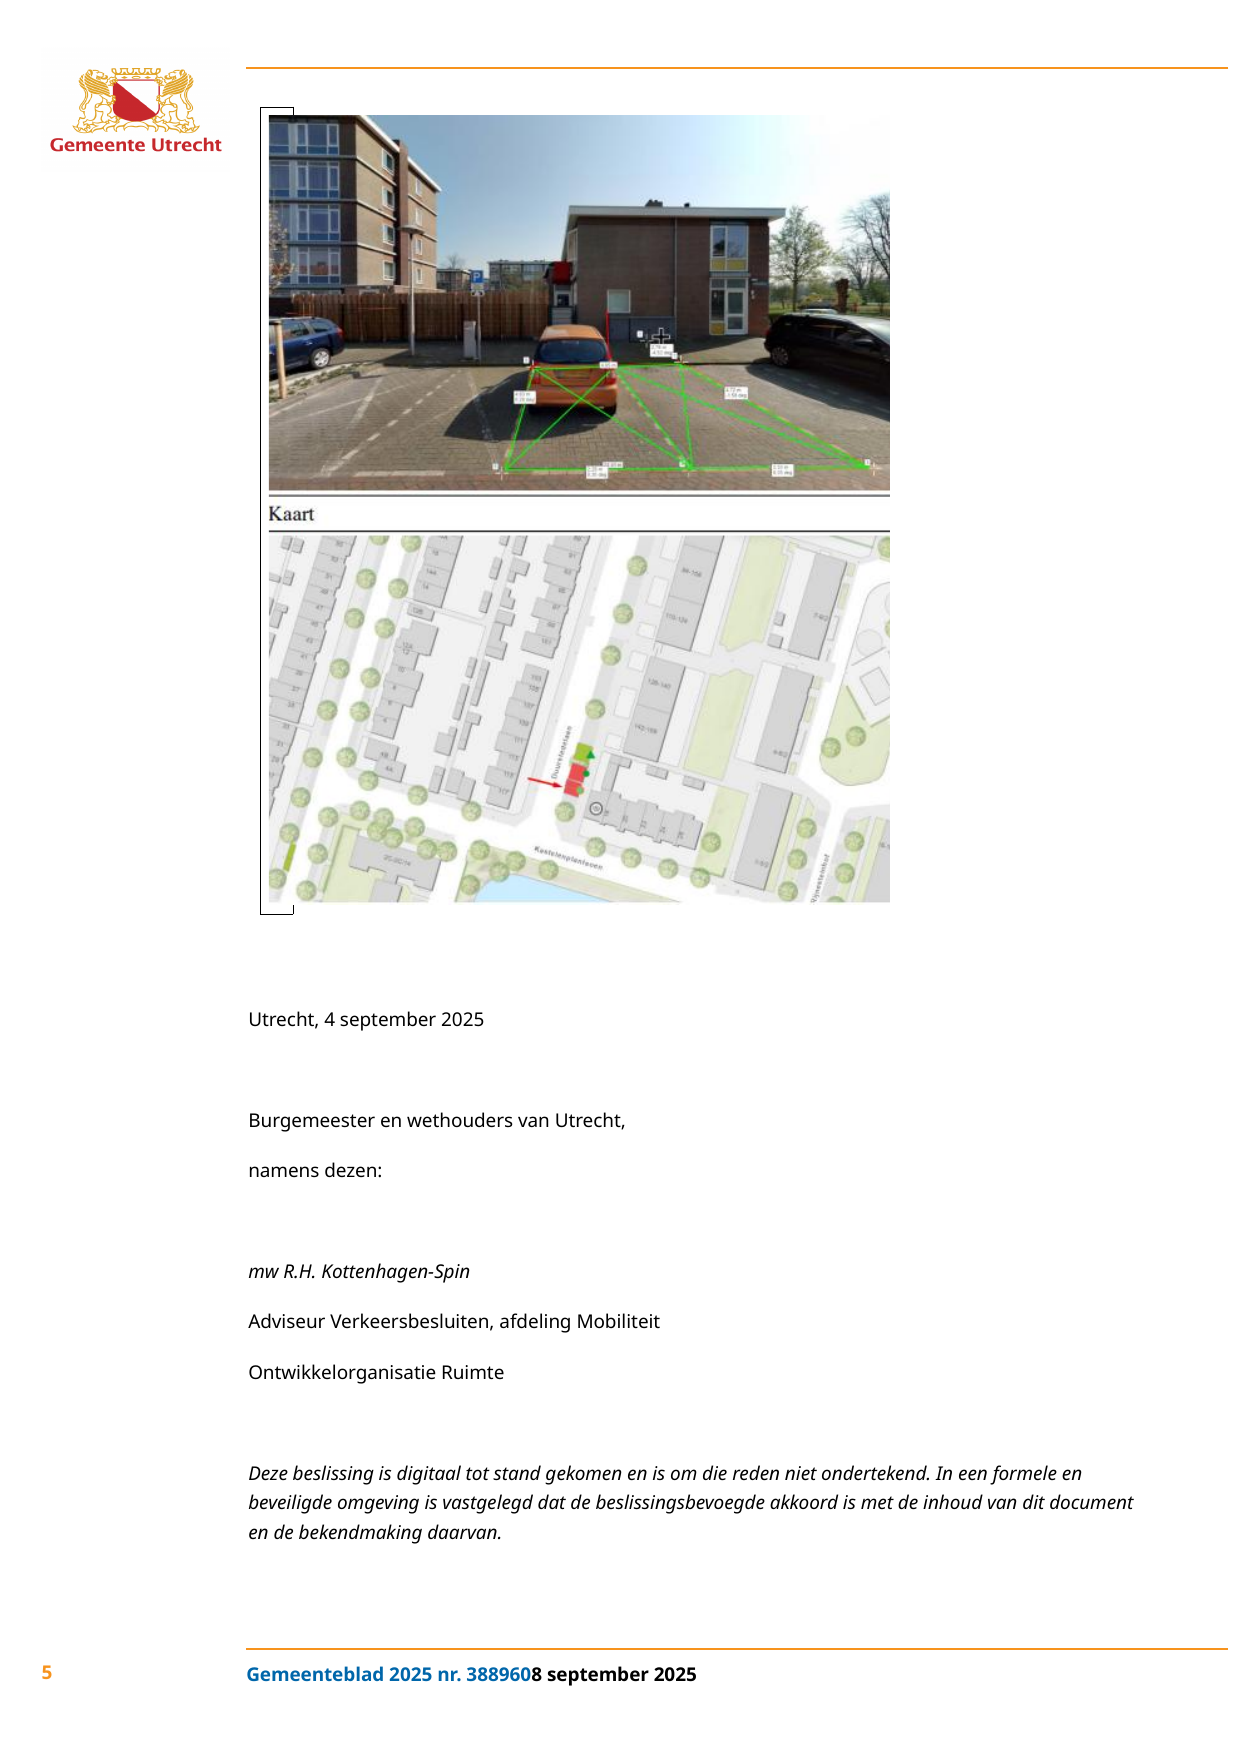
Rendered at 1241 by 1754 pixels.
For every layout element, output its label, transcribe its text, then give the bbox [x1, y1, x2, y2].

text namens dezen: [248, 1157, 1152, 1183]
text Adviseur Verkeersbesluiten, afdeling Mobiliteit [248, 1309, 1152, 1334]
picture [268, 115, 890, 905]
text Ontwikkelorganisatie Ruimte [248, 1359, 1152, 1385]
text Deze beslissing is digitaal tot stand gekomen en is om die reden niet ondertekend. In een formele en beveiligde omgeving is vastgelegd dat de beslissingsbevoegde akkoord is met de inhoud van dit document en de bekendmaking daarvan. [248, 1460, 1152, 1545]
text Utrecht, 4 september 2025 [248, 1006, 1152, 1032]
text Burgemeester en wethouders van Utrecht, [248, 1107, 1152, 1133]
picture [41, 47, 231, 172]
text mw R.H. Kottenhagen-Spin [248, 1258, 1152, 1284]
